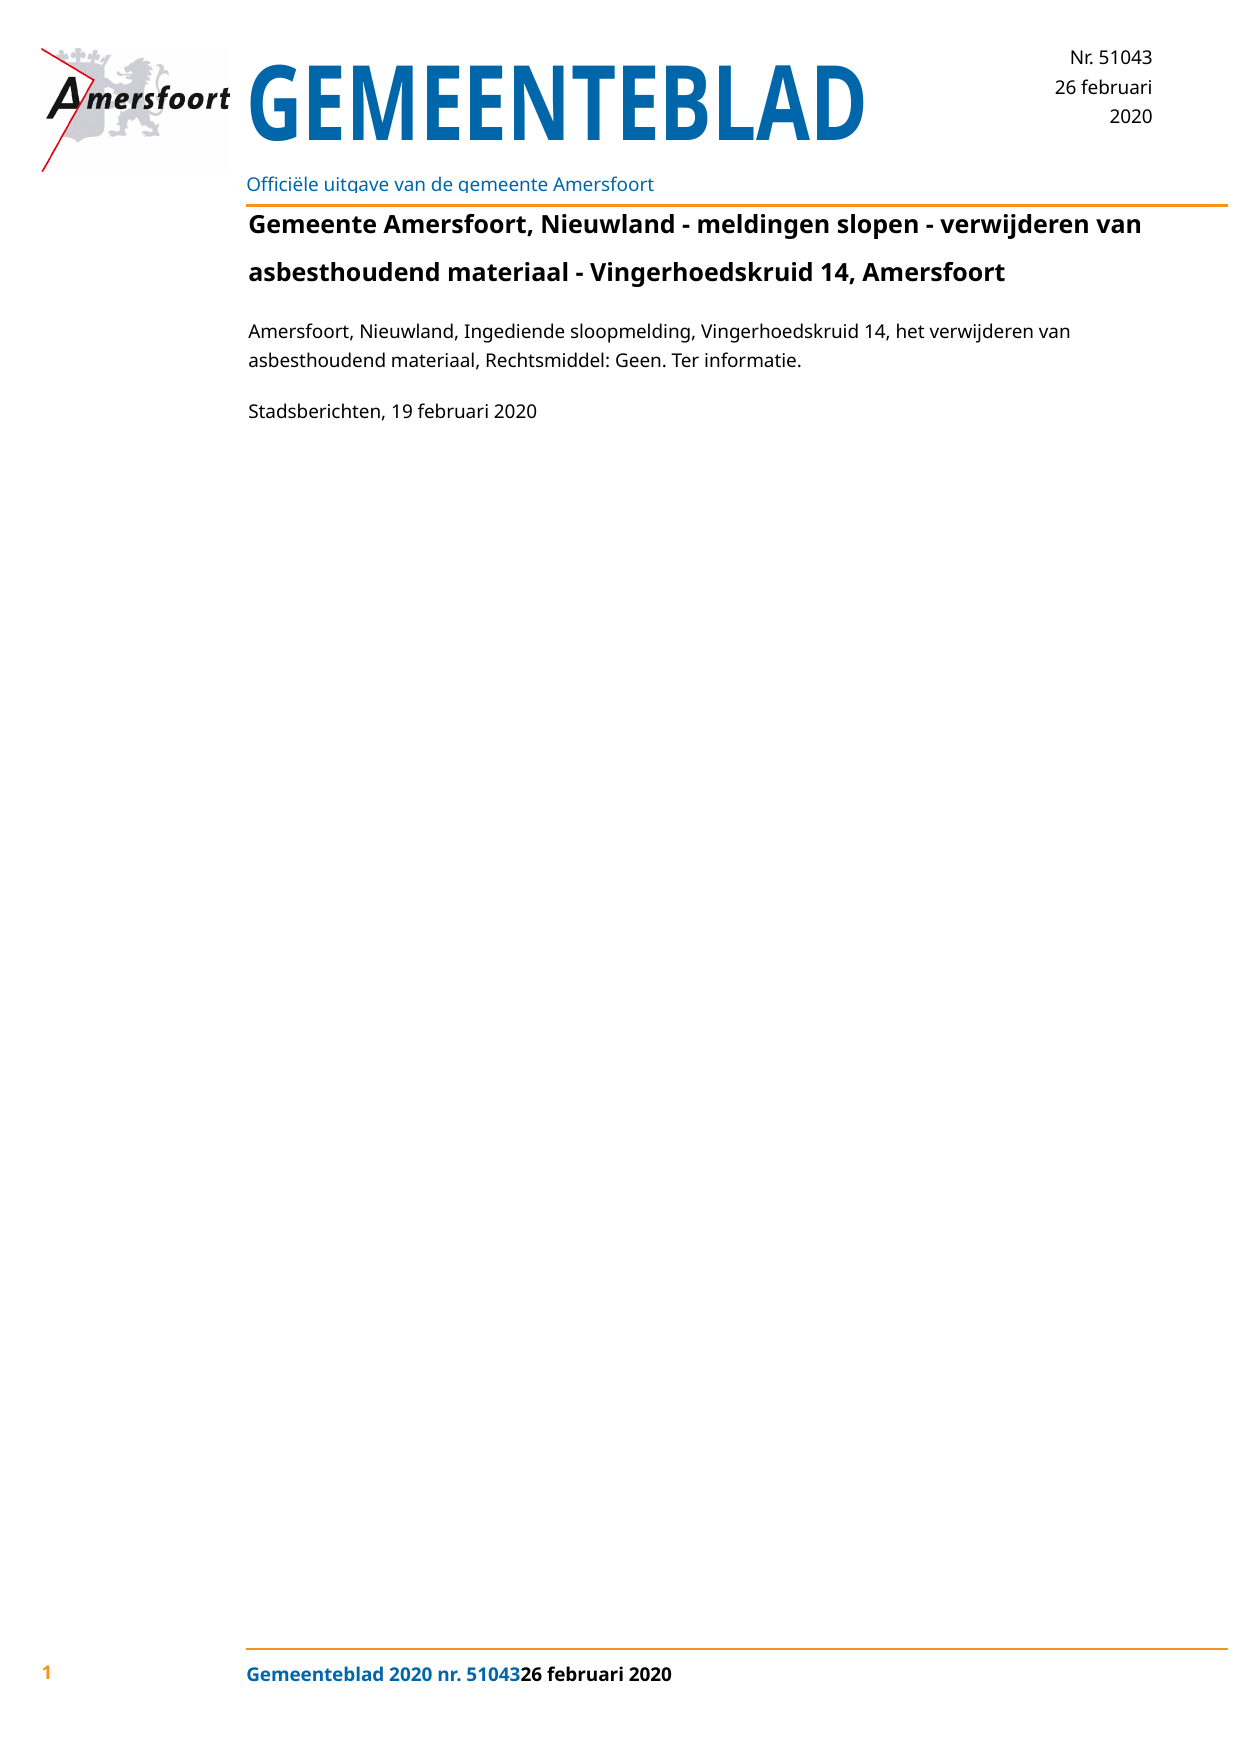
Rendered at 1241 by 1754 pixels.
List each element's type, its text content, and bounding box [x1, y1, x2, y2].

text Gemeente Amersfoort, Nieuwland - meldingen slopen - verwijderen van asbesthoudend materiaal - Vingerhoedskruid 14, Amersfoort [248, 207, 1152, 288]
text Stadsberichten, 19 februari 2020 [248, 398, 1152, 424]
text Amersfoort, Nieuwland, Ingediende sloopmelding, Vingerhoedskruid 14, het verwijderen van asbesthoudend materiaal, Rechtsmiddel: Geen. Ter informatie. [248, 318, 1152, 373]
picture [41, 47, 231, 172]
